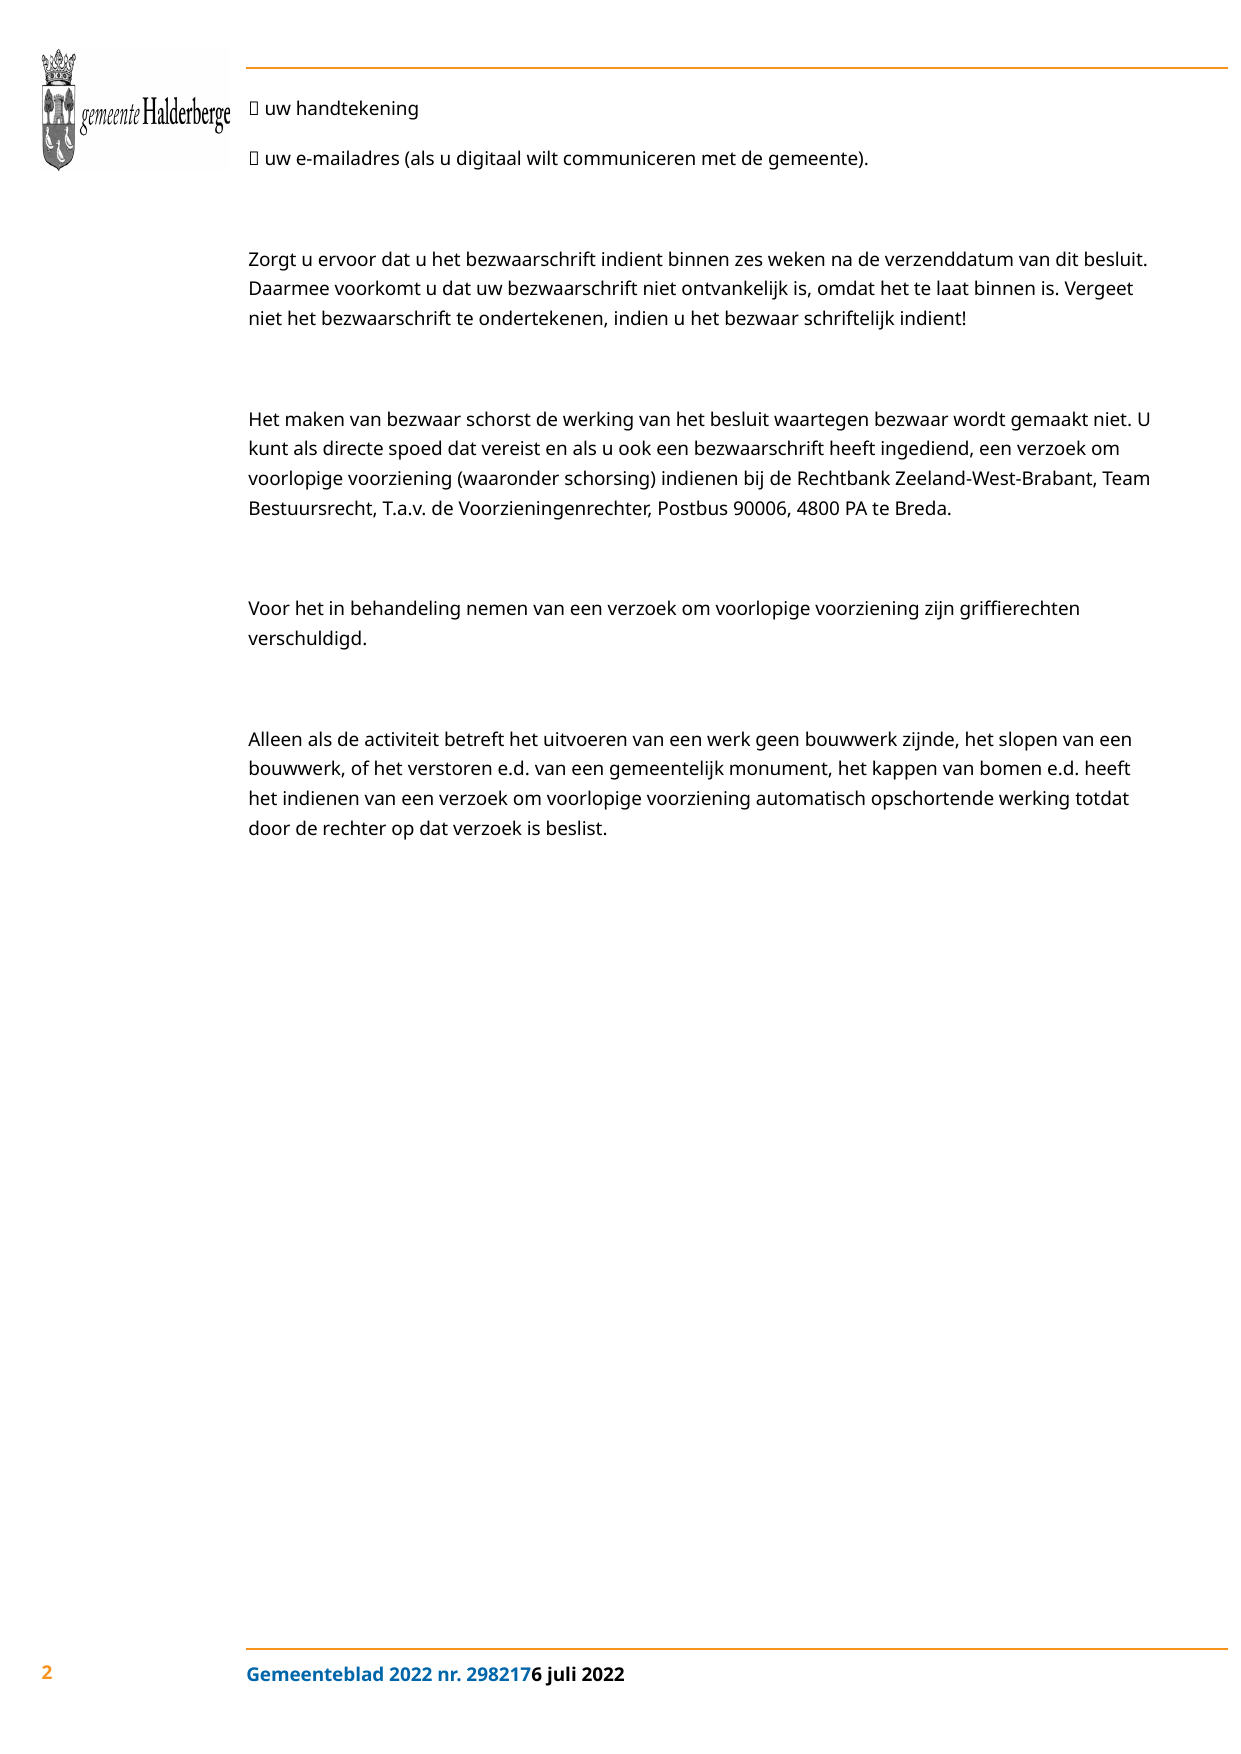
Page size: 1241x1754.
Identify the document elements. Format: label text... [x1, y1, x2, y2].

text  uw e-mailadres (als u digitaal wilt communiceren met de gemeente). [248, 145, 1152, 171]
text Alleen als de activiteit betreft het uitvoeren van een werk geen bouwwerk zijnde, het slopen van een bouwwerk, of het verstoren e.d. van een gemeentelijk monument, het kappen van bomen e.d. heeft het indienen van een verzoek om voorlopige voorziening automatisch opschortende werking totdat door de rechter op dat verzoek is beslist. [248, 726, 1152, 841]
text Het maken van bezwaar schorst de werking van het besluit waartegen bezwaar wordt gemaakt niet. U kunt als directe spoed dat vereist en als u ook een bezwaarschrift heeft ingediend, een verzoek om voorlopige voorziening (waaronder schorsing) indienen bij de Rechtbank Zeeland-West-Brabant, Team Bestuursrecht, T.a.v. de Voorzieningenrechter, Postbus 90006, 4800 PA te Breda. [248, 406, 1152, 521]
text Voor het in behandeling nemen van een verzoek om voorlopige voorziening zijn griffierechten verschuldigd. [248, 596, 1152, 651]
picture [41, 47, 231, 172]
text  uw handtekening [248, 95, 1152, 121]
text Zorgt u ervoor dat u het bezwaarschrift indient binnen zes weken na de verzenddatum van dit besluit. Daarmee voorkomt u dat uw bezwaarschrift niet ontvankelijk is, omdat het te laat binnen is. Vergeet niet het bezwaarschrift te ondertekenen, indien u het bezwaar schriftelijk indient! [248, 246, 1152, 331]
